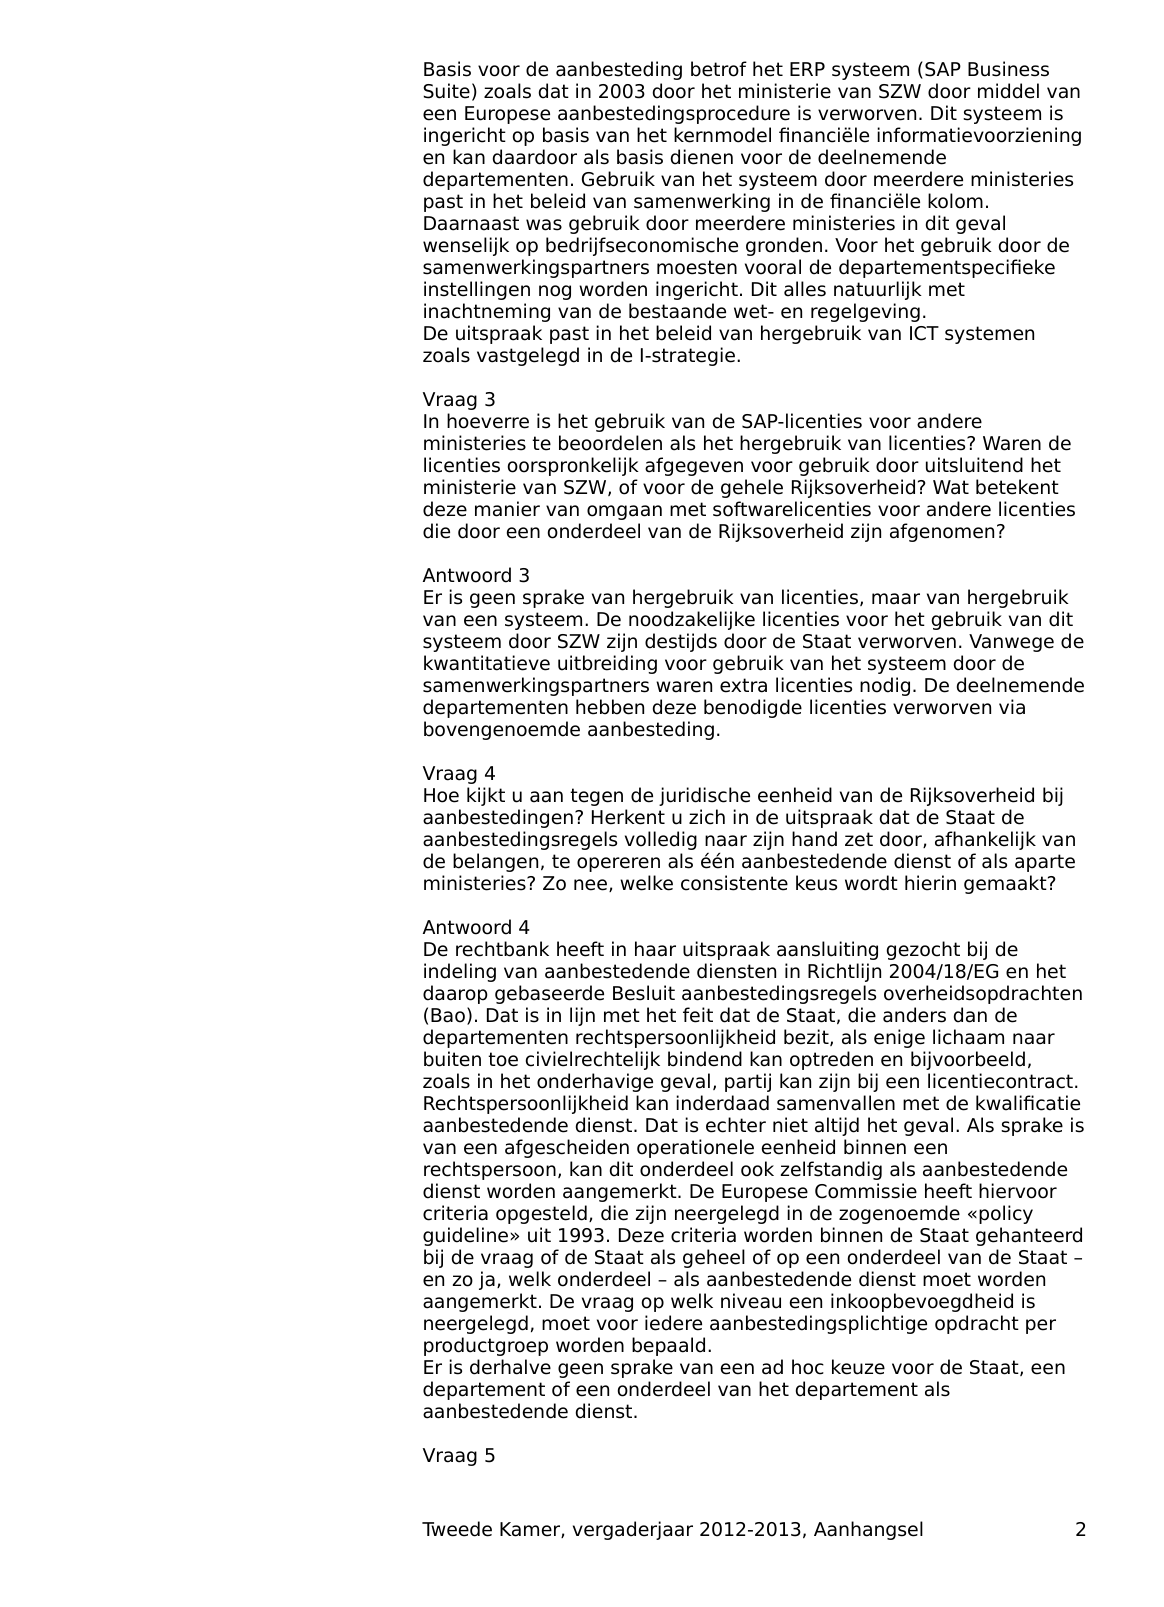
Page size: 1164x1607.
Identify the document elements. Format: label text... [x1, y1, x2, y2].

text Antwoord 4 [422, 917, 1087, 939]
text Rechtspersoonlijkheid kan inderdaad samenvallen met de kwalificatie aanbestedende dienst. Dat is echter niet altijd het geval. Als sprake is van een afgescheiden operationele eenheid binnen een rechtspersoon, kan dit onderdeel ook zelfstandig als aanbestedende dienst worden aangemerkt. De Europese Commissie heeft hiervoor criteria opgesteld, die zijn neergelegd in de zogenoemde «policy guideline» uit 1993. Deze criteria worden binnen de Staat gehanteerd bij de vraag of de Staat als geheel of op een onderdeel van de Staat – en zo ja, welk onderdeel – als aanbestedende dienst moet worden aangemerkt. De vraag op welk niveau een inkoopbevoegdheid is neergelegd, moet voor iedere aanbestedingsplichtige opdracht per productgroep worden bepaald. [422, 1093, 1087, 1357]
text Basis voor de aanbesteding betrof het ERP systeem (SAP Business Suite) zoals dat in 2003 door het ministerie van SZW door middel van een Europese aanbestedingsprocedure is verworven. Dit systeem is ingericht op basis van het kernmodel financiële informatievoorziening en kan daardoor als basis dienen voor de deelnemende departementen. Gebruik van het systeem door meerdere ministeries past in het beleid van samenwerking in de financiële kolom. Daarnaast was gebruik door meerdere ministeries in dit geval wenselijk op bedrijfseconomische gronden. Voor het gebruik door de samenwerkingspartners moesten vooral de departementspecifieke instellingen nog worden ingericht. Dit alles natuurlijk met inachtneming van de bestaande wet- en regelgeving. [422, 59, 1087, 323]
text Antwoord 3 [422, 565, 1087, 587]
text Hoe kijkt u aan tegen de juridische eenheid van de Rijksoverheid bij aanbestedingen? Herkent u zich in de uitspraak dat de Staat de aanbestedingsregels volledig naar zijn hand zet door, afhankelijk van de belangen, te opereren als één aanbestedende dienst of als aparte ministeries? Zo nee, welke consistente keus wordt hierin gemaakt? [422, 785, 1087, 895]
text De uitspraak past in het beleid van hergebruik van ICT systemen zoals vastgelegd in de I-strategie. [422, 323, 1087, 367]
text De rechtbank heeft in haar uitspraak aansluiting gezocht bij de indeling van aanbestedende diensten in Richtlijn 2004/18/EG en het daarop gebaseerde Besluit aanbestedingsregels overheidsopdrachten (Bao). Dat is in lijn met het feit dat de Staat, die anders dan de departementen rechtspersoonlijkheid bezit, als enige lichaam naar buiten toe civielrechtelijk bindend kan optreden en bijvoorbeeld, zoals in het onderhavige geval, partij kan zijn bij een licentiecontract. [422, 939, 1087, 1093]
text Vraag 4 [422, 763, 1087, 785]
text Er is derhalve geen sprake van een ad hoc keuze voor de Staat, een departement of een onderdeel van het departement als aanbestedende dienst. [422, 1357, 1087, 1423]
text Vraag 5 [422, 1445, 1087, 1467]
text Er is geen sprake van hergebruik van licenties, maar van hergebruik van een systeem. De noodzakelijke licenties voor het gebruik van dit systeem door SZW zijn destijds door de Staat verworven. Vanwege de kwantitatieve uitbreiding voor gebruik van het systeem door de samenwerkingspartners waren extra licenties nodig. De deelnemende departementen hebben deze benodigde licenties verworven via bovengenoemde aanbesteding. [422, 587, 1087, 741]
text Vraag 3 [422, 389, 1087, 411]
text In hoeverre is het gebruik van de SAP-licenties voor andere ministeries te beoordelen als het hergebruik van licenties? Waren de licenties oorspronkelijk afgegeven voor gebruik door uitsluitend het ministerie van SZW, of voor de gehele Rijksoverheid? Wat betekent deze manier van omgaan met softwarelicenties voor andere licenties die door een onderdeel van de Rijksoverheid zijn afgenomen? [422, 411, 1087, 543]
